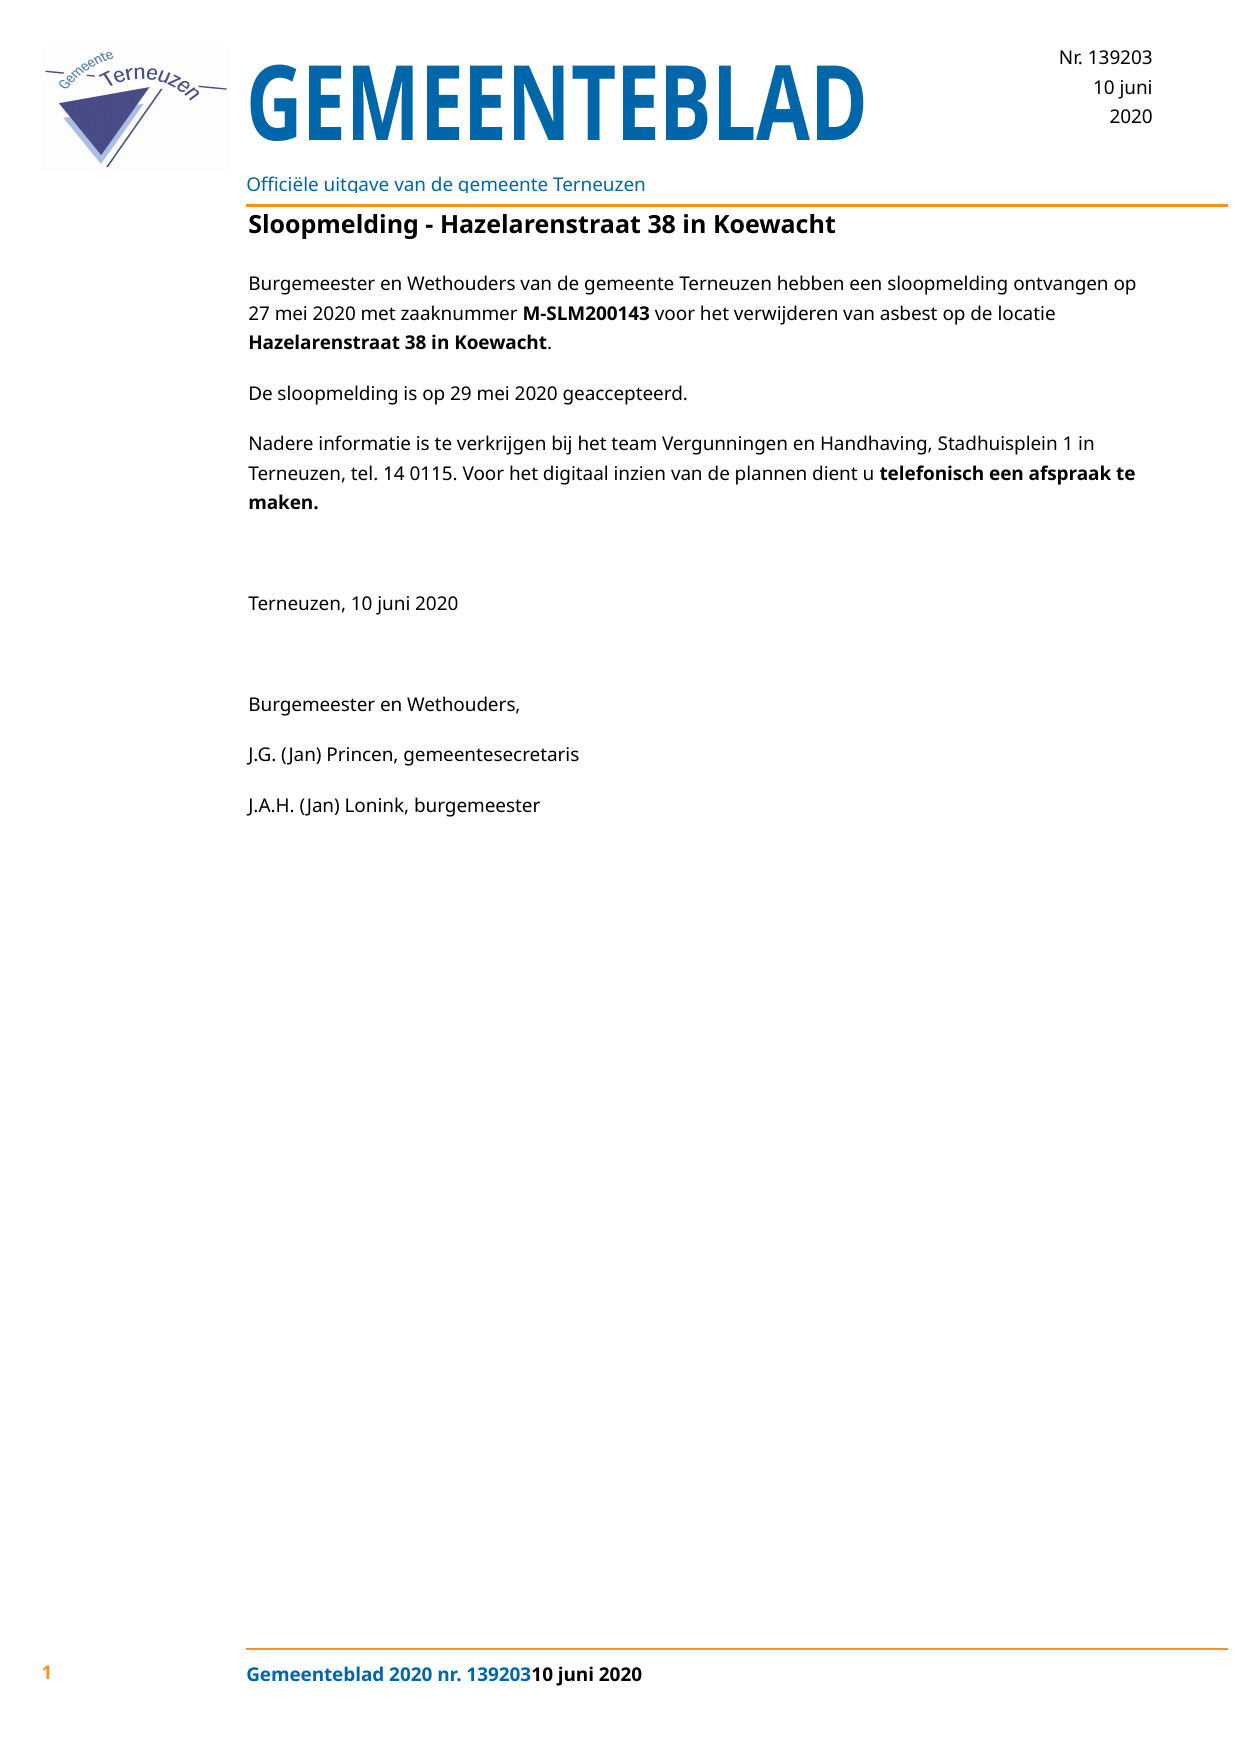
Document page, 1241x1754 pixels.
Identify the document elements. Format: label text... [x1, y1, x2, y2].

text Burgemeester en Wethouders, [248, 691, 1152, 717]
text J.G. (Jan) Princen, gemeentesecretaris [248, 742, 1152, 767]
picture [41, 47, 231, 172]
text Burgemeester en Wethouders van de gemeente Terneuzen hebben een sloopmelding ontvangen op 27 mei 2020 met zaaknummer M-SLM200143 voor het verwijderen van asbest op de locatie Hazelarenstraat 38 in Koewacht. [248, 270, 1152, 355]
text Sloopmelding - Hazelarenstraat 38 in Koewacht [248, 207, 1152, 241]
text Nadere informatie is te verkrijgen bij het team Vergunningen en Handhaving, Stadhuisplein 1 in Terneuzen, tel. 14 0115. Voor het digitaal inzien van de plannen dient u telefonisch een afspraak te maken. [248, 430, 1152, 515]
text Terneuzen, 10 juni 2020 [248, 590, 1152, 616]
text De sloopmelding is op 29 mei 2020 geaccepteerd. [248, 380, 1152, 406]
text J.A.H. (Jan) Lonink, burgemeester [248, 792, 1152, 818]
